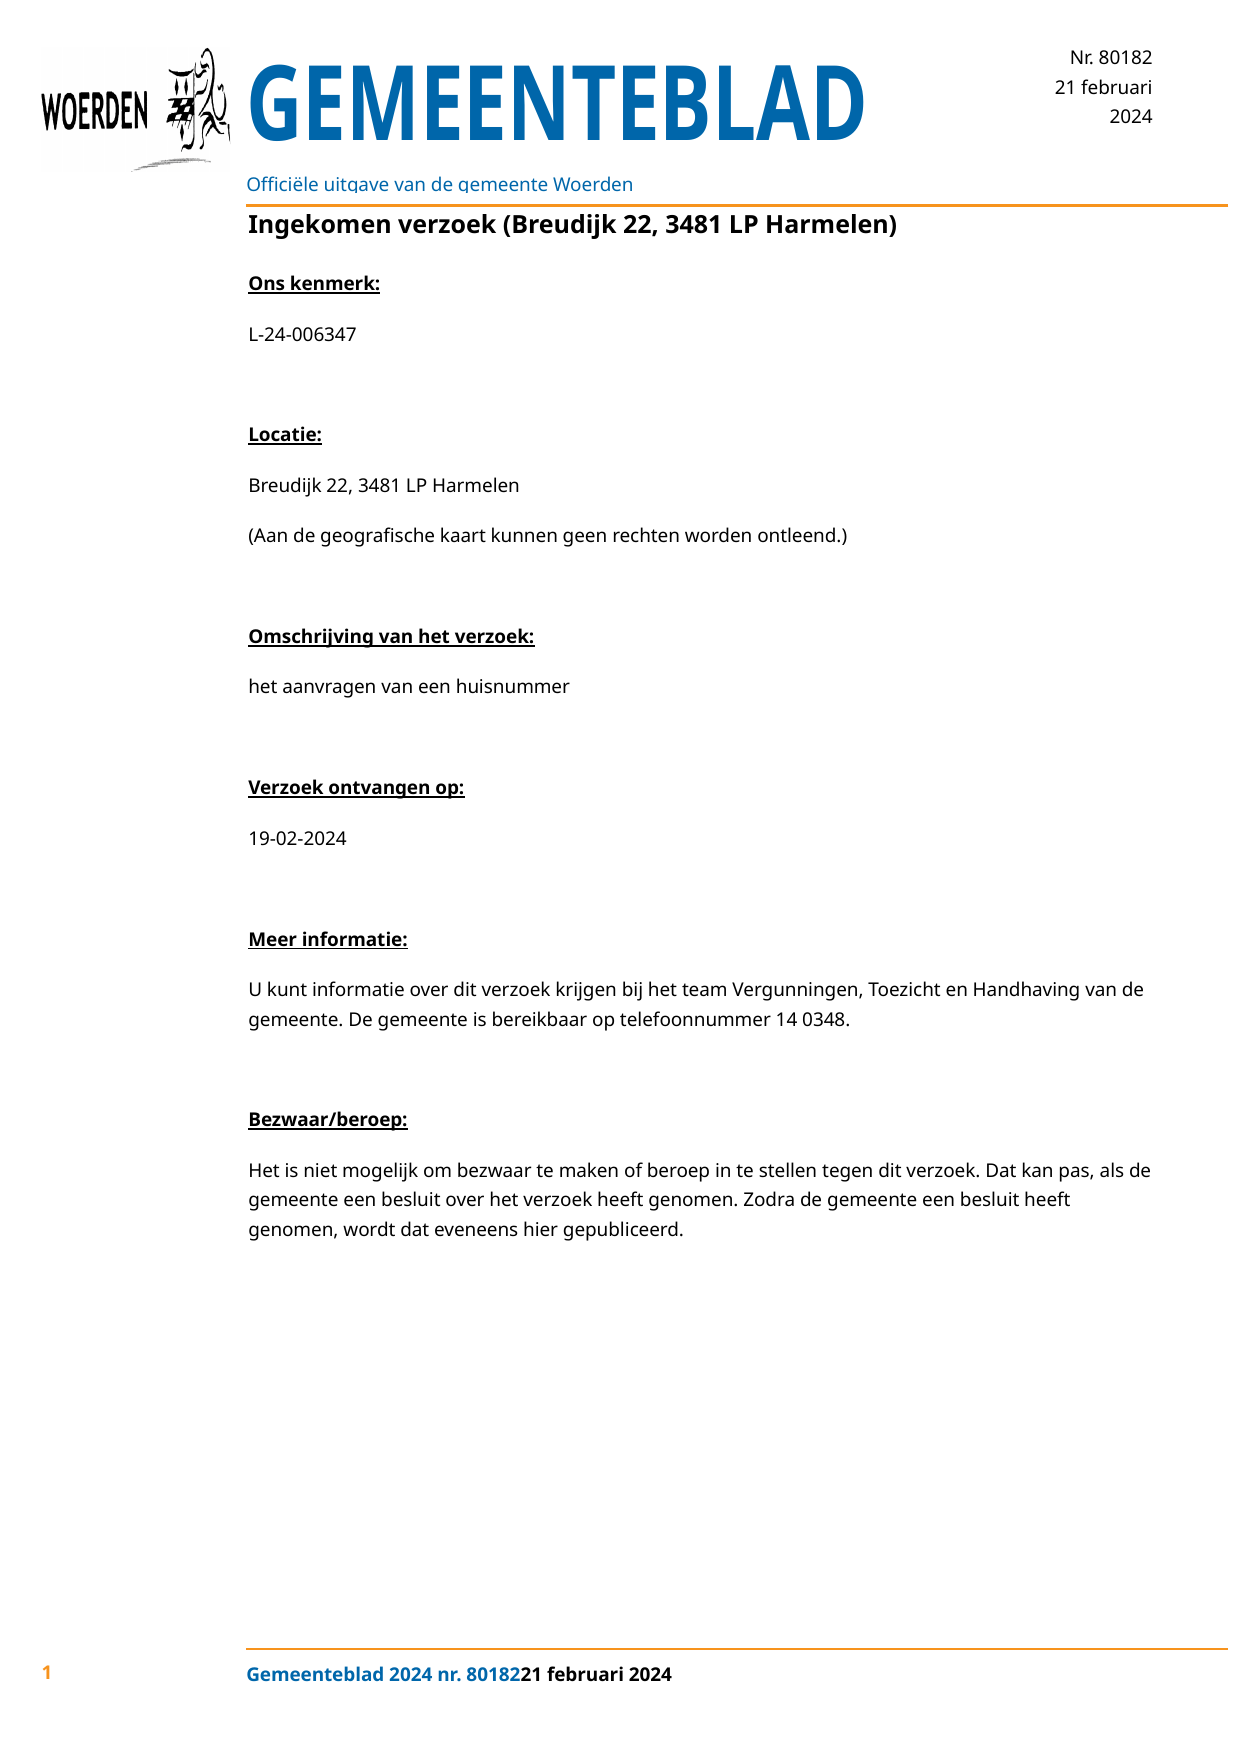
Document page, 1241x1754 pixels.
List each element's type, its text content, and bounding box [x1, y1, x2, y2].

text Verzoek ontvangen op: [248, 774, 1152, 800]
text Meer informatie: [248, 926, 1152, 951]
text Locatie: [248, 422, 1152, 447]
text Breudijk 22, 3481 LP Harmelen [248, 472, 1152, 498]
text L-24-006347 [248, 321, 1152, 346]
picture [41, 47, 231, 172]
text 19-02-2024 [248, 825, 1152, 851]
text het aanvragen van een huisnummer [248, 674, 1152, 699]
text U kunt informatie over dit verzoek krijgen bij het team Vergunningen, Toezicht en Handhaving van de gemeente. De gemeente is bereikbaar op telefoonnummer 14 0348. [248, 976, 1152, 1031]
text Ingekomen verzoek (Breudijk 22, 3481 LP Harmelen) [248, 207, 1152, 241]
text Het is niet mogelijk om bezwaar te maken of beroep in te stellen tegen dit verzoek. Dat kan pas, als de gemeente een besluit over het verzoek heeft genomen. Zodra de gemeente een besluit heeft genomen, wordt dat eveneens hier gepubliceerd. [248, 1157, 1152, 1242]
text Omschrijving van het verzoek: [248, 623, 1152, 649]
text Bezwaar/beroep: [248, 1107, 1152, 1132]
text Ons kenmerk: [248, 270, 1152, 296]
text (Aan de geografische kaart kunnen geen rechten worden ontleend.) [248, 522, 1152, 548]
